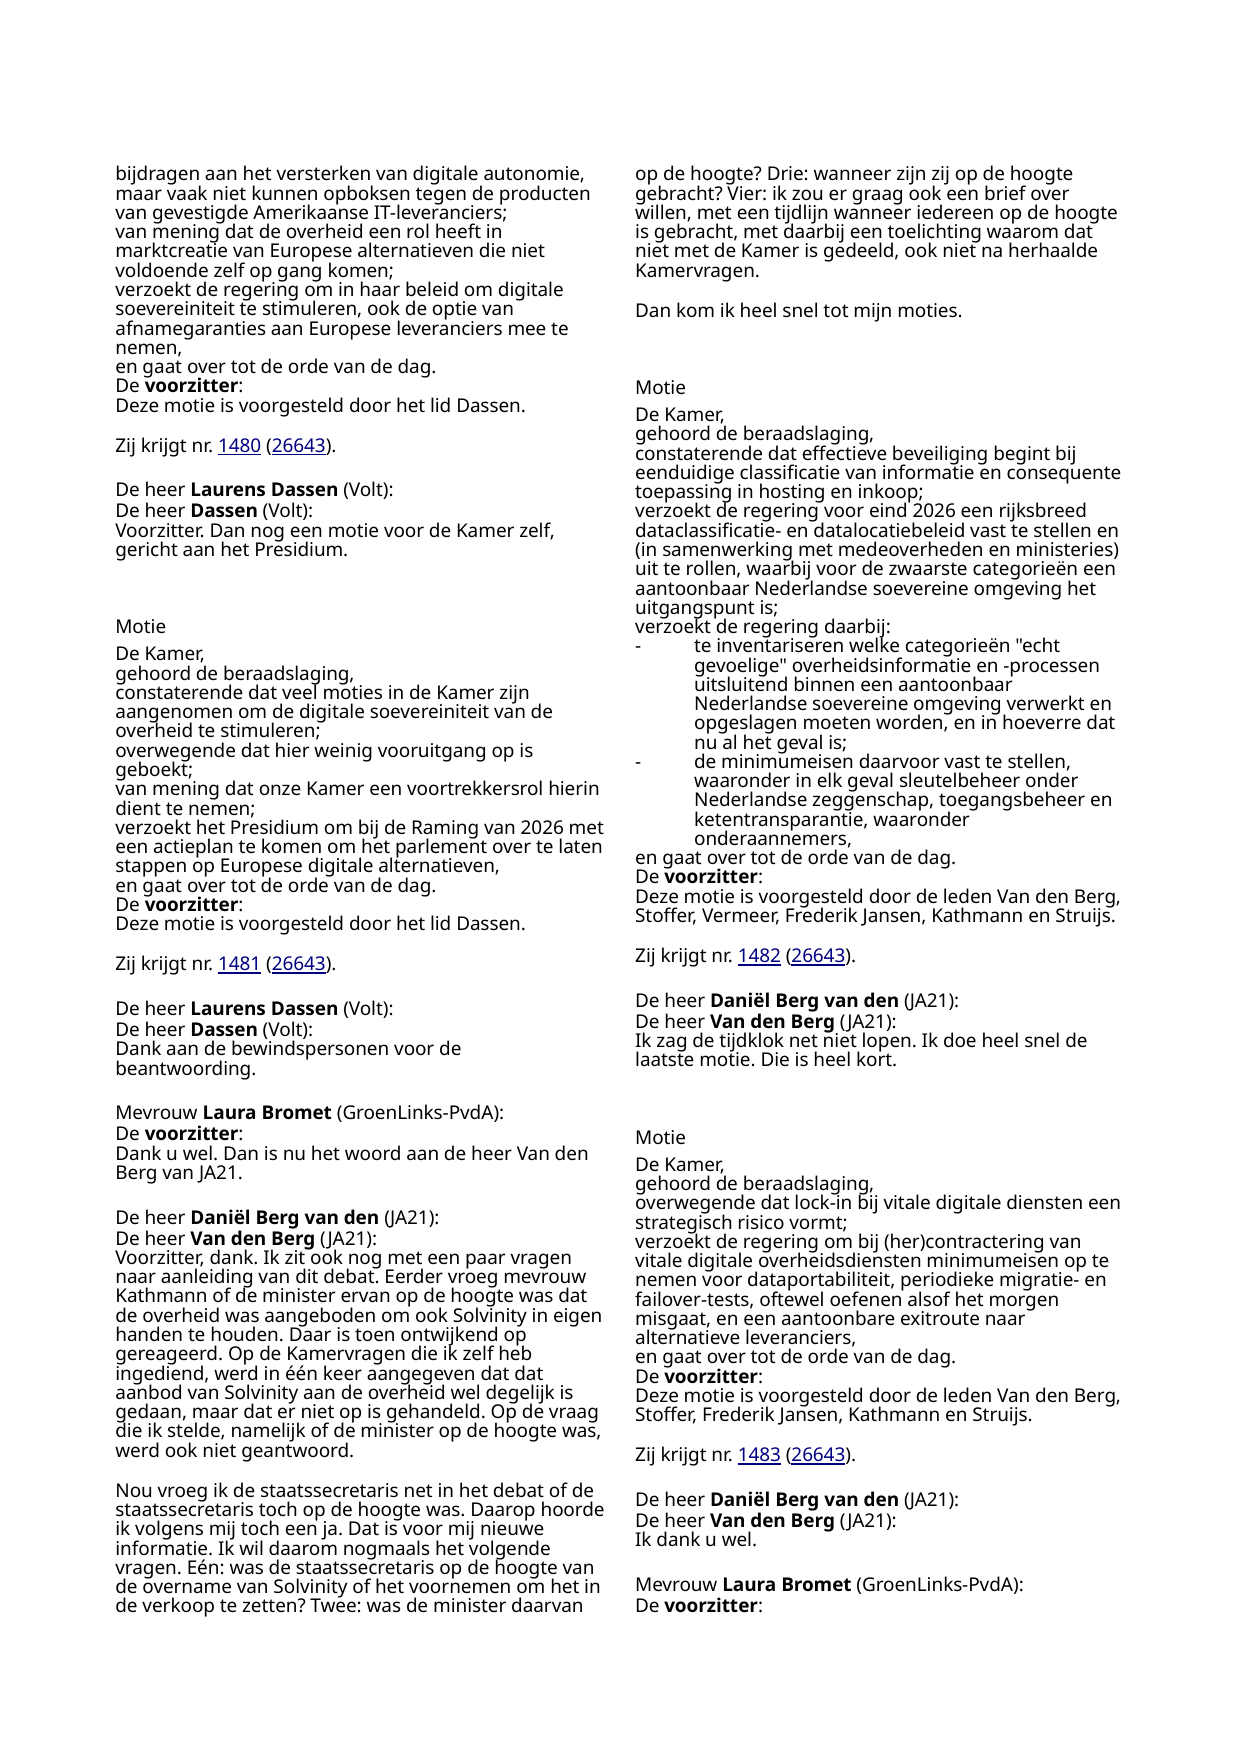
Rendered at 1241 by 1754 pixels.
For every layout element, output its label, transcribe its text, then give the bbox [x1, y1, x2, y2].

text Mevrouw Laura Bromet (GroenLinks-PvdA): [635, 1572, 1125, 1597]
text en gaat over tot de orde van de dag. [635, 849, 1125, 868]
list te inventariseren welke categorieën "echt gevoelige" overheidsinformatie en -processen uitsluitend binnen een aantoonbaar Nederlandse soevereine omgeving verwerkt en opgeslagen moeten worden, en in hoeverre dat nu al het geval is; [635, 637, 1125, 753]
text Dan kom ik heel snel tot mijn moties. [635, 302, 1125, 321]
text Mevrouw Laura Bromet (GroenLinks-PvdA): [115, 1099, 605, 1125]
text Zij krijgt nr. 1481 (26643). [115, 955, 605, 974]
text De voorzitter: [635, 1368, 1125, 1387]
text gehoord de beraadslaging, [635, 1175, 1125, 1194]
text van mening dat de overheid een rol heeft in marktcreatie van Europese alternatieven die niet voldoende zelf op gang komen; [115, 223, 605, 281]
text De heer Dassen (Volt): [115, 502, 605, 522]
text Nou vroeg ik de staatssecretaris net in het debat of de staatssecretaris toch op de hoogte was. Daarop hoorde ik volgens mij toch een ja. Dat is voor mij nieuwe informatie. Ik wil daarom nogmaals het volgende vragen. Eén: was de staatssecretaris op de hoogte van de overname van Solvinity of het voornemen om het in de verkoop te zetten? Twee: was de minister daarvan [115, 1482, 605, 1617]
text van mening dat onze Kamer een voortrekkersrol hierin dient te nemen; [115, 780, 605, 819]
text Deze motie is voorgesteld door de leden Van den Berg, Stoffer, Frederik Jansen, Kathmann en Struijs. [635, 1387, 1125, 1426]
text De voorzitter: [635, 1597, 1125, 1617]
text verzoekt de regering om bij (her)contractering van vitale digitale overheidsdiensten minimumeisen op te nemen voor dataportabiliteit, periodieke migratie- en failover-tests, oftewel oefenen alsof het morgen misgaat, en een aantoonbare exitroute naar alternatieve leveranciers, [635, 1233, 1125, 1348]
text Dank u wel. Dan is nu het woord aan de heer Van den Berg van JA21. [115, 1144, 605, 1183]
text Deze motie is voorgesteld door de leden Van den Berg, Stoffer, Vermeer, Frederik Jansen, Kathmann en Struijs. [635, 888, 1125, 926]
text bijdragen aan het versterken van digitale autonomie, maar vaak niet kunnen opboksen tegen de producten van gevestigde Amerikaanse IT-leveranciers; [115, 165, 605, 223]
text Motie [115, 614, 605, 639]
text verzoekt de regering daarbij: [635, 618, 1125, 637]
text De heer Laurens Dassen (Volt): [115, 477, 605, 502]
text Voorzitter. Dan nog een motie voor de Kamer zelf, gericht aan het Presidium. [115, 522, 605, 560]
text De heer Van den Berg (JA21): [635, 1013, 1125, 1032]
text verzoekt de regering voor eind 2026 een rijksbreed dataclassificatie- en datalocatiebeleid vast te stellen en (in samenwerking met medeoverheden en ministeries) uit te rollen, waarbij voor de zwaarste categorieën een aantoonbaar Nederlandse soevereine omgeving het uitgangspunt is; [635, 502, 1125, 618]
text Zij krijgt nr. 1482 (26643). [635, 947, 1125, 966]
text constaterende dat veel moties in de Kamer zijn aangenomen om de digitale soevereiniteit van de overheid te stimuleren; [115, 684, 605, 742]
text overwegende dat hier weinig vooruitgang op is geboekt; [115, 742, 605, 780]
text verzoekt de regering om in haar beleid om digitale soevereiniteit te stimuleren, ook de optie van afnamegaranties aan Europese leveranciers mee te nemen, [115, 281, 605, 358]
text Ik dank u wel. [635, 1531, 1125, 1551]
text verzoekt het Presidium om bij de Raming van 2026 met een actieplan te komen om het parlement over te laten stappen op Europese digitale alternatieven, [115, 819, 605, 877]
text De Kamer, [115, 645, 605, 664]
text gehoord de beraadslaging, [115, 664, 605, 684]
text en gaat over tot de orde van de dag. [115, 358, 605, 377]
text en gaat over tot de orde van de dag. [115, 877, 605, 896]
text De heer Daniël Berg van den (JA21): [635, 1486, 1125, 1512]
text De voorzitter: [635, 868, 1125, 888]
text overwegende dat lock-in bij vitale digitale diensten een strategisch risico vormt; [635, 1194, 1125, 1233]
text op de hoogte? Drie: wanneer zijn zij op de hoogte gebracht? Vier: ik zou er graag ook een brief over willen, met een tijdlijn wanneer iedereen op de hoogte is gebracht, met daarbij een toelichting waarom dat niet met de Kamer is gedeeld, ook niet na herhaalde Kamervragen. [635, 165, 1125, 281]
text Motie [635, 374, 1125, 400]
text De voorzitter: [115, 377, 605, 397]
text Dank aan de bewindspersonen voor de beantwoording. [115, 1040, 605, 1079]
text Deze motie is voorgesteld door het lid Dassen. [115, 915, 605, 934]
text constaterende dat effectieve beveiliging begint bij eenduidige classificatie van informatie en consequente toepassing in hosting en inkoop; [635, 444, 1125, 502]
text De voorzitter: [115, 896, 605, 915]
text Deze motie is voorgesteld door het lid Dassen. [115, 397, 605, 416]
text Zij krijgt nr. 1480 (26643). [115, 437, 605, 456]
text Voorzitter, dank. Ik zit ook nog met een paar vragen naar aanleiding van dit debat. Eerder vroeg mevrouw Kathmann of de minister ervan op de hoogte was dat de overheid was aangeboden om ook Solvinity in eigen handen te houden. Daar is toen ontwijkend op gereageerd. Op de Kamervragen die ik zelf heb ingediend, werd in één keer aangegeven dat dat aanbod van Solvinity aan de overheid wel degelijk is gedaan, maar dat er niet op is gehandeld. Op de vraag die ik stelde, namelijk of de minister op de hoogte was, werd ook niet geantwoord. [115, 1249, 605, 1461]
text De Kamer, [635, 1156, 1125, 1175]
text Motie [635, 1124, 1125, 1150]
text De heer Daniël Berg van den (JA21): [635, 987, 1125, 1013]
text De Kamer, [635, 406, 1125, 425]
text De heer Van den Berg (JA21): [635, 1512, 1125, 1531]
text en gaat over tot de orde van de dag. [635, 1348, 1125, 1368]
text De heer Van den Berg (JA21): [115, 1230, 605, 1249]
text Zij krijgt nr. 1483 (26643). [635, 1446, 1125, 1466]
text Ik zag de tijdklok net niet lopen. Ik doe heel snel de laatste motie. Die is heel kort. [635, 1032, 1125, 1071]
text De voorzitter: [115, 1125, 605, 1144]
text gehoord de beraadslaging, [635, 425, 1125, 444]
list de minimumeisen daarvoor vast te stellen, waaronder in elk geval sleutelbeheer onder Nederlandse zeggenschap, toegangsbeheer en ketentransparantie, waaronder onderaannemers, [635, 753, 1125, 849]
text De heer Laurens Dassen (Volt): [115, 995, 605, 1021]
text De heer Dassen (Volt): [115, 1021, 605, 1040]
text De heer Daniël Berg van den (JA21): [115, 1204, 605, 1230]
